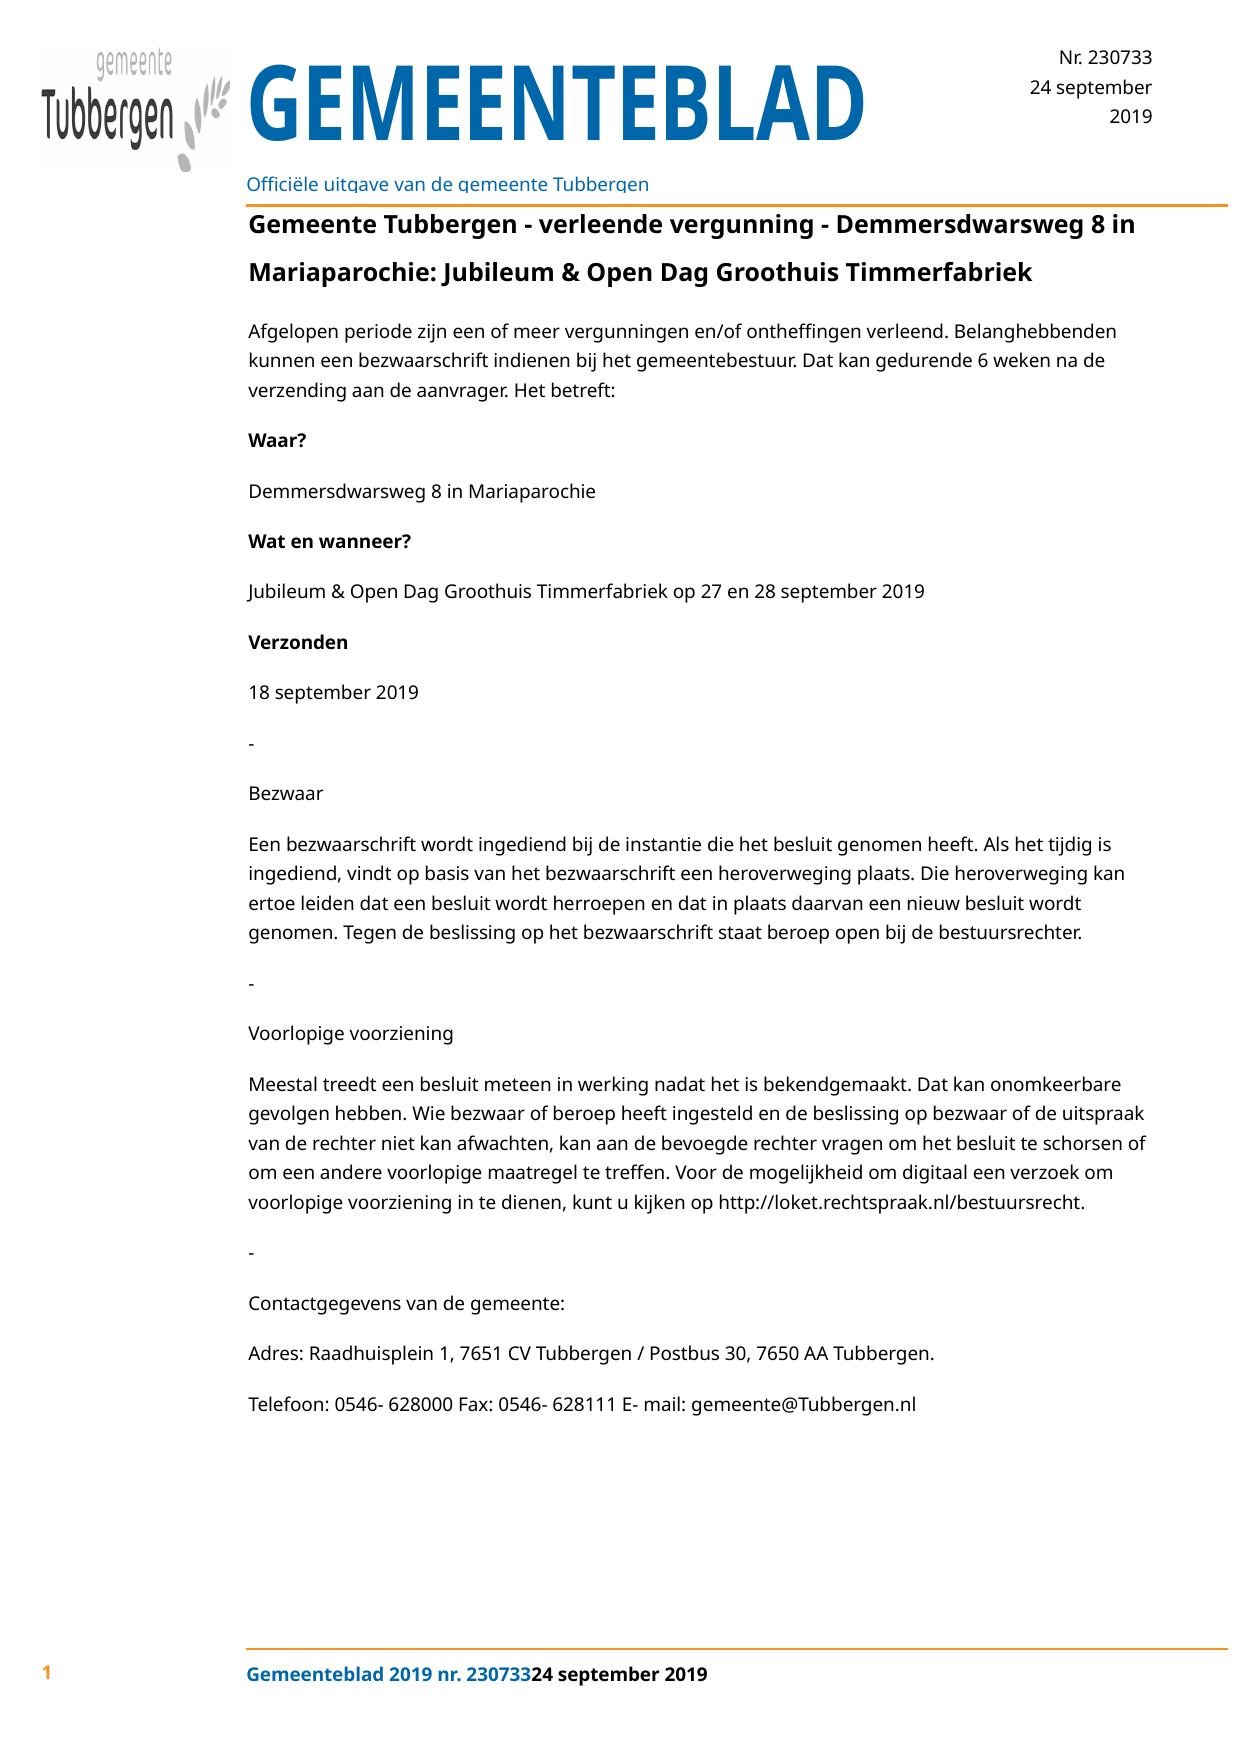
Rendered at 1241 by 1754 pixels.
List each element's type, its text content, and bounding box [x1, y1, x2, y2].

text Adres: Raadhuisplein 1, 7651 CV Tubbergen / Postbus 30, 7650 AA Tubbergen. [248, 1340, 1152, 1366]
text Een bezwaarschrift wordt ingediend bij de instantie die het besluit genomen heeft. Als het tijdig is ingediend, vindt op basis van het bezwaarschrift een heroverweging plaats. Die heroverweging kan ertoe leiden dat een besluit wordt herroepen en dat in plaats daarvan een nieuw besluit wordt genomen. Tegen de beslissing op het bezwaarschrift staat beroep open bij de bestuursrechter. [248, 831, 1152, 945]
text - [248, 970, 1152, 996]
text Bezwaar [248, 780, 1152, 806]
text Waar? [248, 427, 1152, 453]
text Telefoon: 0546- 628000 Fax: 0546- 628111 E- mail: gemeente@Tubbergen.nl [248, 1391, 1152, 1417]
text Demmersdwarsweg 8 in Mariaparochie [248, 478, 1152, 504]
text Contactgegevens van de gemeente: [248, 1290, 1152, 1316]
text - [248, 730, 1152, 756]
text Gemeente Tubbergen - verleende vergunning - Demmersdwarsweg 8 in Mariaparochie: Jubileum & Open Dag Groothuis Timmerfabriek [248, 207, 1152, 288]
text 18 september 2019 [248, 679, 1152, 705]
text Verzonden [248, 629, 1152, 655]
picture [41, 47, 231, 172]
text - [248, 1239, 1152, 1265]
text Wat en wanneer? [248, 528, 1152, 554]
text Meestal treedt een besluit meteen in werking nadat het is bekendgemaakt. Dat kan onomkeerbare gevolgen hebben. Wie bezwaar of beroep heeft ingesteld en de beslissing op bezwaar of de uitspraak van de rechter niet kan afwachten, kan aan de bevoegde rechter vragen om het besluit te schorsen of om een andere voorlopige maatregel te treffen. Voor de mogelijkheid om digitaal een verzoek om voorlopige voorziening in te dienen, kunt u kijken op http://loket.rechtspraak.nl/bestuursrecht. [248, 1071, 1152, 1215]
text Voorlopige voorziening [248, 1020, 1152, 1046]
text Afgelopen periode zijn een of meer vergunningen en/of ontheffingen verleend. Belanghebbenden kunnen een bezwaarschrift indienen bij het gemeentebestuur. Dat kan gedurende 6 weken na de verzending aan de aanvrager. Het betreft: [248, 318, 1152, 403]
text Jubileum & Open Dag Groothuis Timmerfabriek op 27 en 28 september 2019 [248, 579, 1152, 604]
